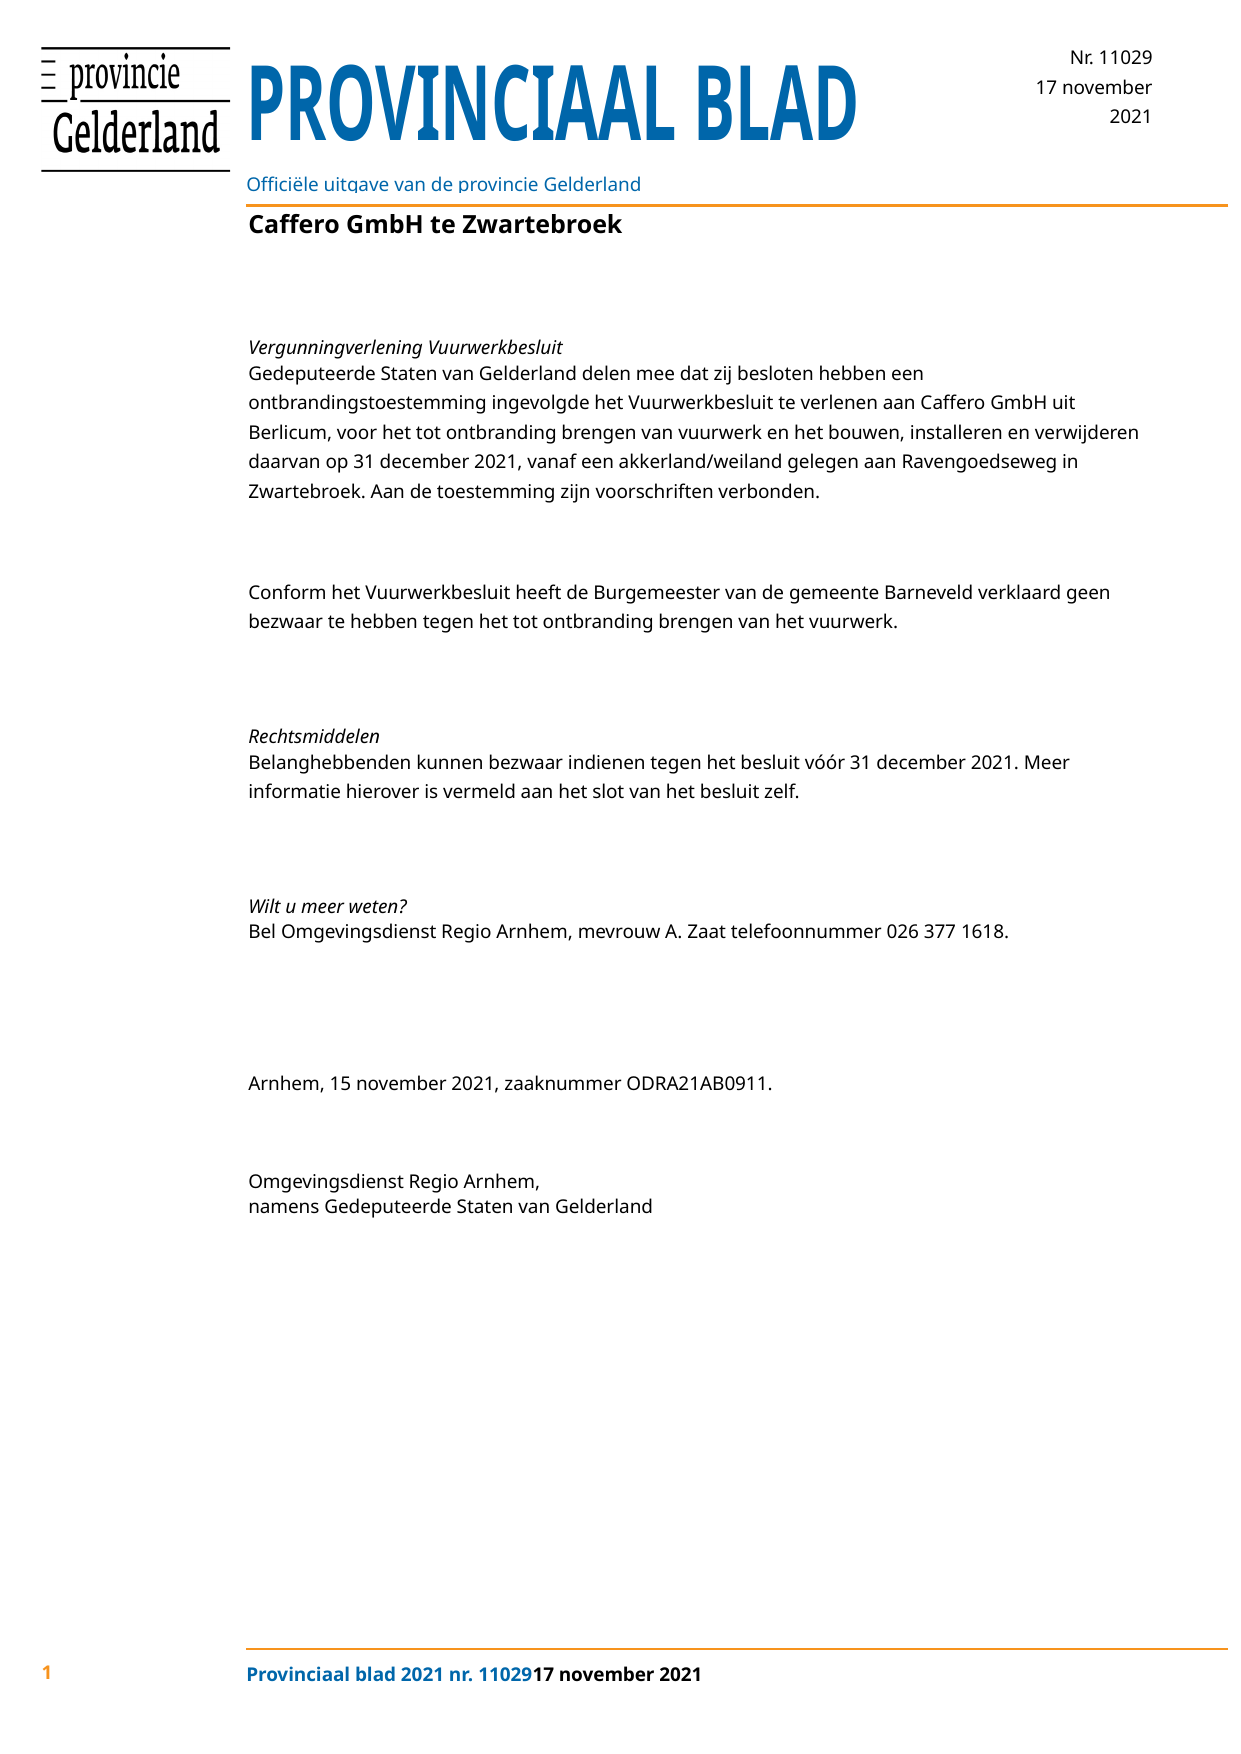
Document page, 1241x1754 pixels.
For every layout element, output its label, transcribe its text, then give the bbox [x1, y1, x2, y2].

text Omgevingsdienst Regio Arnhem, [248, 1168, 1152, 1194]
picture [41, 47, 231, 172]
text Conform het Vuurwerkbesluit heeft de Burgemeester van de gemeente Barneveld verklaard geen bezwaar te hebben tegen het tot ontbranding brengen van het vuurwerk. [248, 579, 1152, 634]
text Arnhem, 15 november 2021, zaaknummer ODRA21AB0911. [248, 1070, 1152, 1096]
text Vergunningverlening Vuurwerkbesluit [248, 334, 1152, 360]
text Gedeputeerde Staten van Gelderland delen mee dat zij besloten hebben een ontbrandingstoestemming ingevolgde het Vuurwerkbesluit te verlenen aan Caffero GmbH uit Berlicum, voor het tot ontbranding brengen van vuurwerk en het bouwen, installeren en verwijderen daarvan op 31 december 2021, vanaf een akkerland/weiland gelegen aan Ravengoedseweg in Zwartebroek. Aan de toestemming zijn voorschriften verbonden. [248, 360, 1152, 504]
text Caffero GmbH te Zwartebroek [248, 207, 1152, 241]
text Rechtsmiddelen [248, 723, 1152, 749]
text Bel Omgevingsdienst Regio Arnhem, mevrouw A. Zaat telefoonnummer 026 377 1618. [248, 918, 1152, 944]
text Belanghebbenden kunnen bezwaar indienen tegen het besluit vóór 31 december 2021. Meer informatie hierover is vermeld aan het slot van het besluit zelf. [248, 749, 1152, 804]
text namens Gedeputeerde Staten van Gelderland [248, 1194, 1152, 1219]
text Wilt u meer weten? [248, 893, 1152, 918]
